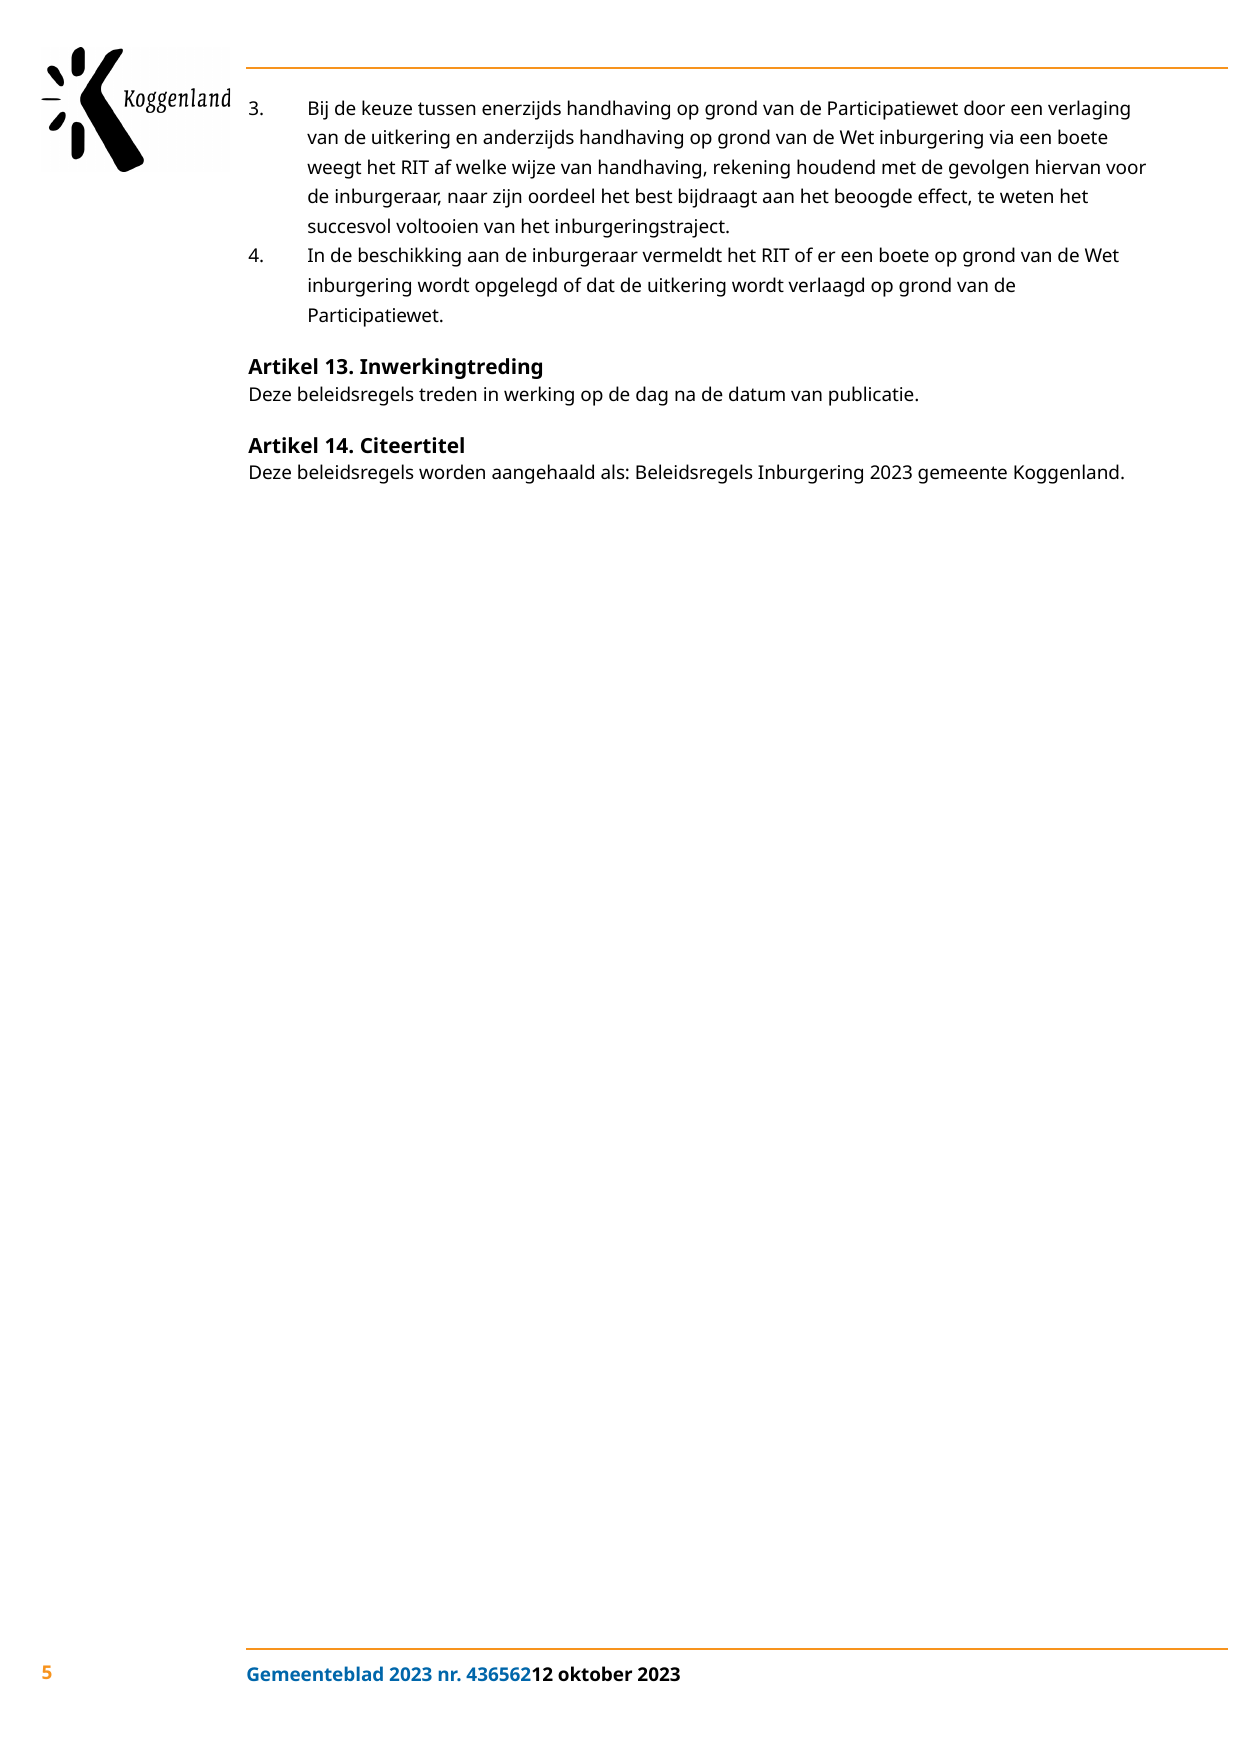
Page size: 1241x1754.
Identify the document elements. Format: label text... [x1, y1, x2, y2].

text Deze beleidsregels worden aangehaald als: Beleidsregels Inburgering 2023 gemeente Koggenland. [248, 459, 1152, 485]
text Deze beleidsregels treden in werking op de dag na de datum van publicatie. [248, 381, 1152, 406]
text Artikel 13. Inwerkingtreding [248, 352, 1152, 381]
text Artikel 14. Citeertitel [248, 431, 1152, 459]
list In de beschikking aan de inburgeraar vermeldt het RIT of er een boete op grond van de Wet inburgering wordt opgelegd of dat de uitkering wordt verlaagd op grond van de Participatiewet. [248, 243, 1152, 328]
list Bij de keuze tussen enerzijds handhaving op grond van de Participatiewet door een verlaging van de uitkering en anderzijds handhaving op grond van de Wet inburgering via een boete weegt het RIT af welke wijze van handhaving, rekening houdend met de gevolgen hiervan voor de inburgeraar, naar zijn oordeel het best bijdraagt aan het beoogde effect, te weten het succesvol voltooien van het inburgeringstraject. [248, 95, 1152, 239]
picture [41, 47, 231, 172]
